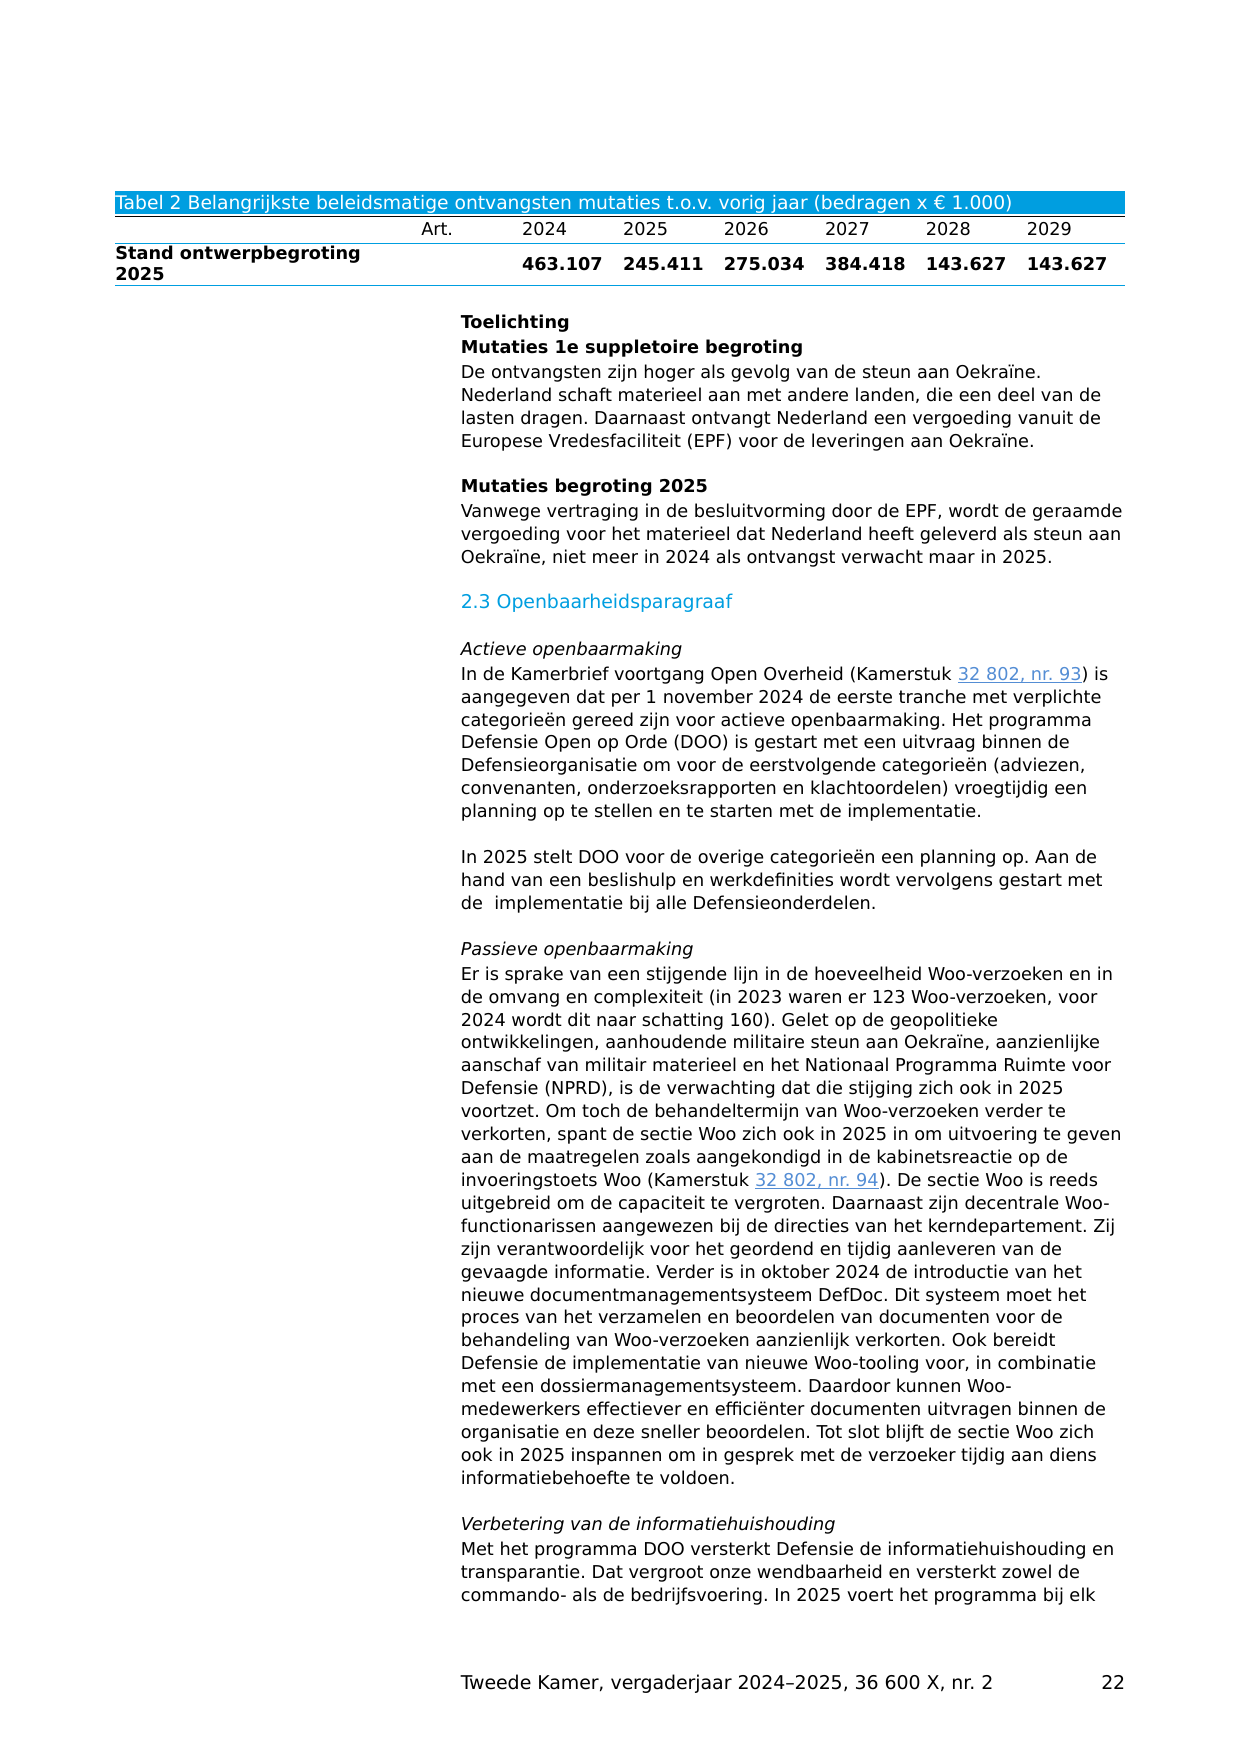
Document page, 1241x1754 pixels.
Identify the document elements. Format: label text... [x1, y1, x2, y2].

text Actieve openbaarmaking [461, 637, 1125, 660]
table_cell 2029 [1024, 217, 1125, 243]
table_cell Stand ontwerpbegroting 2025 [115, 244, 418, 284]
text Verbetering van de informatiehuishouding [461, 1512, 1125, 1535]
table_cell 2026 [721, 217, 822, 243]
text In 2025 stelt DOO voor de overige categorieën een planning op. Aan de hand van een beslishulp en werkdefinities wordt vervolgens gestart met de implementatie bij alle Defensieonderdelen. [461, 845, 1125, 914]
text Mutaties begroting 2025 [461, 474, 1125, 497]
text Toelichting [461, 310, 1125, 333]
text Vanwege vertraging in de besluitvorming door de EPF, wordt de geraamde vergoeding voor het materieel dat Nederland heeft geleverd als steun aan Oekraïne, niet meer in 2024 als ontvangst verwacht maar in 2025. [461, 499, 1125, 568]
table_cell 2024 [519, 217, 620, 243]
text De ontvangsten zijn hoger als gevolg van de steun aan Oekraïne. Nederland schaft materieel aan met andere landen, die een deel van de lasten dragen. Daarnaast ontvangt Nederland een vergoeding vanuit de Europese Vredesfaciliteit (EPF) voor de leveringen aan Oekraïne. [461, 360, 1125, 452]
table_cell 2028 [923, 217, 1024, 243]
text Passieve openbaarmaking [461, 937, 1125, 960]
table_cell 2025 [620, 217, 721, 243]
table_cell [115, 217, 418, 243]
table_cell 245.411 [620, 244, 721, 284]
table_cell 143.627 [923, 244, 1024, 284]
table_cell 463.107 [519, 244, 620, 284]
table_cell 143.627 [1024, 244, 1125, 284]
text Er is sprake van een stijgende lijn in de hoeveelheid Woo-verzoeken en in de omvang en complexiteit (in 2023 waren er 123 Woo-verzoeken, voor 2024 wordt dit naar schatting 160). Gelet op de geopolitieke ontwikkelingen, aanhoudende militaire steun aan Oekraïne, aanzienlijke aanschaf van militair materieel en het Nationaal Programma Ruimte voor Defensie (NPRD), is de verwachting dat die stijging zich ook in 2025 voortzet. Om toch de behandeltermijn van Woo-verzoeken verder te verkorten, spant de sectie Woo zich ook in 2025 in om uitvoering te geven aan de maatregelen zoals aangekondigd in de kabinetsreactie op de invoeringstoets Woo (Kamerstuk 32 802, nr. 94). De sectie Woo is reeds uitgebreid om de capaciteit te vergroten. Daarnaast zijn decentrale Woo-functionarissen aangewezen bij de directies van het kerndepartement. Zij zijn verantwoordelijk voor het geordend en tijdig aanleveren van de gevaagde informatie. Verder is in oktober 2024 de introductie van het nieuwe documentmanagementsysteem DefDoc. Dit systeem moet het proces van het verzamelen en beoordelen van documenten voor de behandeling van Woo-verzoeken aanzienlijk verkorten. Ook bereidt Defensie de implementatie van nieuwe Woo-tooling voor, in combinatie met een dossiermanagementsysteem. Daardoor kunnen Woo-medewerkers effectiever en efficiënter documenten uitvragen binnen de organisatie en deze sneller beoordelen. Tot slot blijft de sectie Woo zich ook in 2025 inspannen om in gesprek met de verzoeker tijdig aan diens informatiebehoefte te voldoen. [461, 962, 1125, 1489]
table_cell 384.418 [822, 244, 923, 284]
text Met het programma DOO versterkt Defensie de informatiehuishouding en transparantie. Dat vergroot onze wendbaarheid en versterkt zowel de commando- als de bedrijfsvoering. In 2025 voert het programma bij elk [461, 1537, 1125, 1606]
table_cell 275.034 [721, 244, 822, 284]
text In de Kamerbrief voortgang Open Overheid (Kamerstuk 32 802, nr. 93) is aangegeven dat per 1 november 2024 de eerste tranche met verplichte categorieën gereed zijn voor actieve openbaarmaking. Het programma Defensie Open op Orde (DOO) is gestart met een uitvraag binnen de Defensieorganisatie om voor de eerstvolgende categorieën (adviezen, convenanten, onderzoeksrapporten en klachtoordelen) vroegtijdig een planning op te stellen en te starten met de implementatie. [461, 662, 1125, 822]
table_cell Art. [418, 217, 519, 243]
text Mutaties 1e suppletoire begroting [461, 335, 1125, 358]
table_cell [418, 244, 519, 284]
title 2.3 Openbaarheidsparagraaf [461, 591, 1125, 613]
table_cell 2027 [822, 217, 923, 243]
